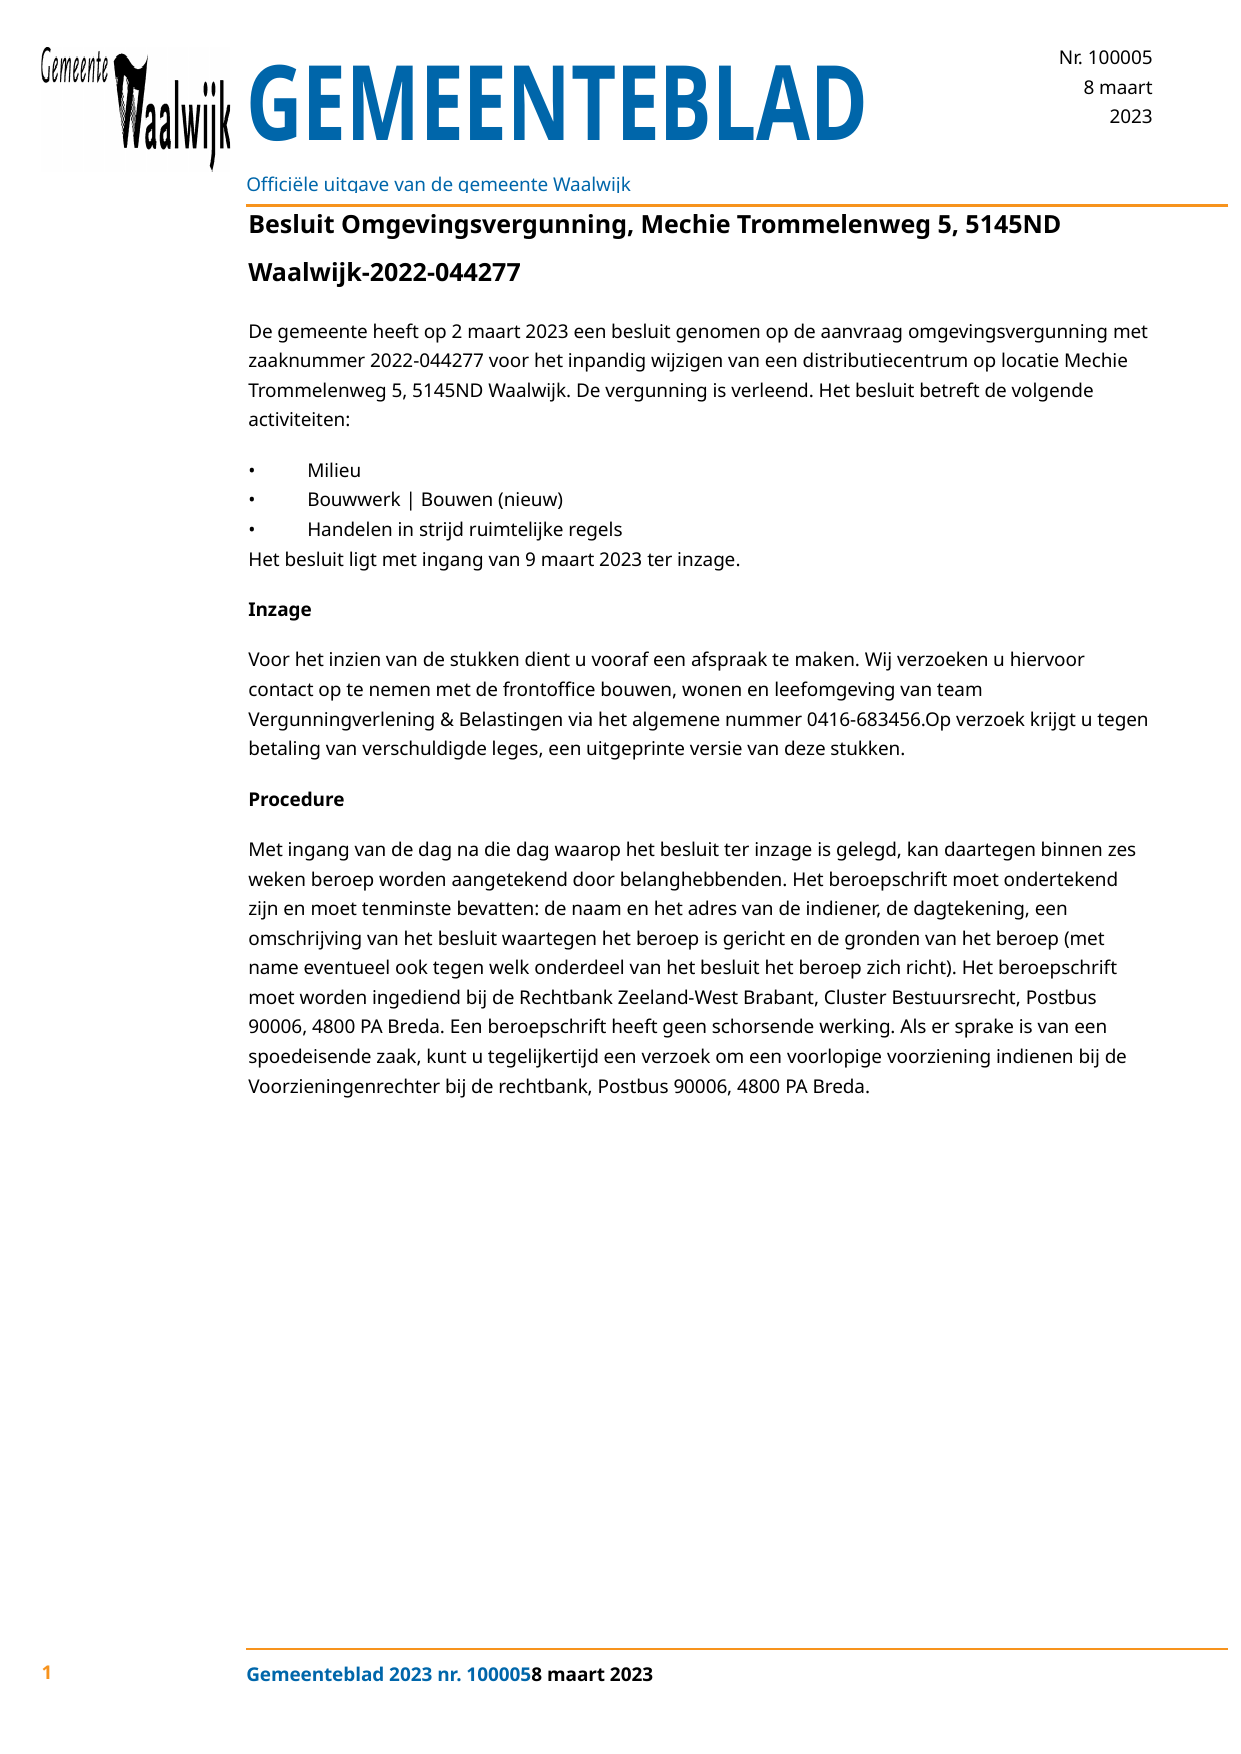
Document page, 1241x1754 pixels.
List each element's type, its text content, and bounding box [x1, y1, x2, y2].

text Met ingang van de dag na die dag waarop het besluit ter inzage is gelegd, kan daartegen binnen zes weken beroep worden aangetekend door belanghebbenden. Het beroepschrift moet ondertekend zijn en moet tenminste bevatten: de naam en het adres van de indiener, de dagtekening, een omschrijving van het besluit waartegen het beroep is gericht en de gronden van het beroep (met name eventueel ook tegen welk onderdeel van het besluit het beroep zich richt). Het beroepschrift moet worden ingediend bij de Rechtbank Zeeland-West Brabant, Cluster Bestuursrecht, Postbus 90006, 4800 PA Breda. Een beroepschrift heeft geen schorsende werking. Als er sprake is van een spoedeisende zaak, kunt u tegelijkertijd een verzoek om een voorlopige voorziening indienen bij de Voorzieningenrechter bij de rechtbank, Postbus 90006, 4800 PA Breda. [248, 836, 1152, 1099]
list Milieu [248, 457, 1152, 483]
text Besluit Omgevingsvergunning, Mechie Trommelenweg 5, 5145ND Waalwijk-2022-044277 [248, 207, 1152, 288]
list Handelen in strijd ruimtelijke regels [248, 516, 1152, 542]
text Het besluit ligt met ingang van 9 maart 2023 ter inzage. [248, 546, 1152, 572]
picture [41, 47, 231, 172]
text Inzage [248, 596, 1152, 622]
list Bouwwerk | Bouwen (nieuw) [248, 487, 1152, 512]
text De gemeente heeft op 2 maart 2023 een besluit genomen op de aanvraag omgevingsvergunning met zaaknummer 2022-044277 voor het inpandig wijzigen van een distributiecentrum op locatie Mechie Trommelenweg 5, 5145ND Waalwijk. De vergunning is verleend. Het besluit betreft de volgende activiteiten: [248, 318, 1152, 432]
text Procedure [248, 786, 1152, 812]
text Voor het inzien van de stukken dient u vooraf een afspraak te maken. Wij verzoeken u hiervoor contact op te nemen met de frontoffice bouwen, wonen en leefomgeving van team Vergunningverlening & Belastingen via het algemene nummer 0416-683456.Op verzoek krijgt u tegen betaling van verschuldigde leges, een uitgeprinte versie van deze stukken. [248, 647, 1152, 761]
